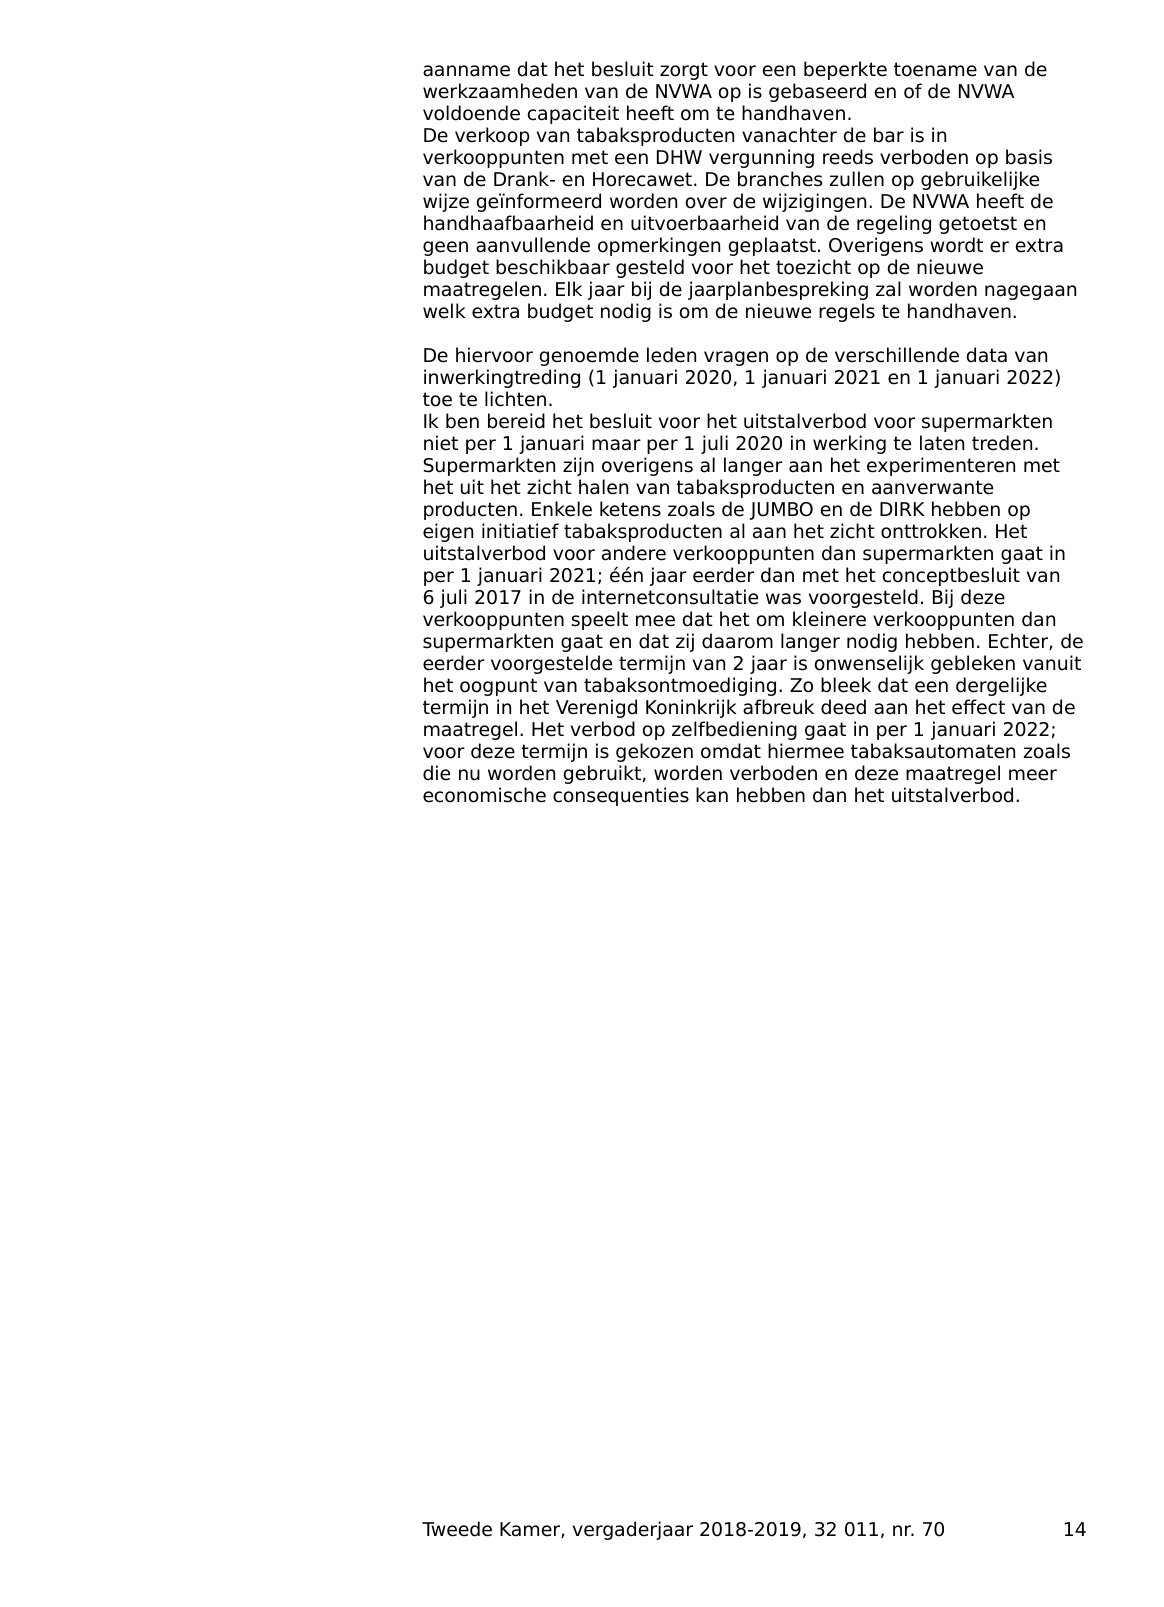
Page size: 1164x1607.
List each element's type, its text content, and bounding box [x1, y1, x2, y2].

text aanname dat het besluit zorgt voor een beperkte toename van de werkzaamheden van de NVWA op is gebaseerd en of de NVWA voldoende capaciteit heeft om te handhaven. [422, 59, 1087, 125]
text De hiervoor genoemde leden vragen op de verschillende data van inwerkingtreding (1 januari 2020, 1 januari 2021 en 1 januari 2022) toe te lichten. [422, 345, 1087, 411]
text De verkoop van tabaksproducten vanachter de bar is in verkooppunten met een DHW vergunning reeds verboden op basis van de Drank- en Horecawet. De branches zullen op gebruikelijke wijze geïnformeerd worden over de wijzigingen. De NVWA heeft de handhaafbaarheid en uitvoerbaarheid van de regeling getoetst en geen aanvullende opmerkingen geplaatst. Overigens wordt er extra budget beschikbaar gesteld voor het toezicht op de nieuwe maatregelen. Elk jaar bij de jaarplanbespreking zal worden nagegaan welk extra budget nodig is om de nieuwe regels te handhaven. [422, 125, 1087, 323]
text Ik ben bereid het besluit voor het uitstalverbod voor supermarkten niet per 1 januari maar per 1 juli 2020 in werking te laten treden. Supermarkten zijn overigens al langer aan het experimenteren met het uit het zicht halen van tabaksproducten en aanverwante producten. Enkele ketens zoals de JUMBO en de DIRK hebben op eigen initiatief tabaksproducten al aan het zicht onttrokken. Het uitstalverbod voor andere verkooppunten dan supermarkten gaat in per 1 januari 2021; één jaar eerder dan met het conceptbesluit van 6 juli 2017 in de internetconsultatie was voorgesteld. Bij deze verkooppunten speelt mee dat het om kleinere verkooppunten dan supermarkten gaat en dat zij daarom langer nodig hebben. Echter, de eerder voorgestelde termijn van 2 jaar is onwenselijk gebleken vanuit het oogpunt van tabaksontmoediging. Zo bleek dat een dergelijke termijn in het Verenigd Koninkrijk afbreuk deed aan het effect van de maatregel. Het verbod op zelfbediening gaat in per 1 januari 2022; voor deze termijn is gekozen omdat hiermee tabaksautomaten zoals die nu worden gebruikt, worden verboden en deze maatregel meer economische consequenties kan hebben dan het uitstalverbod. [422, 411, 1087, 807]
